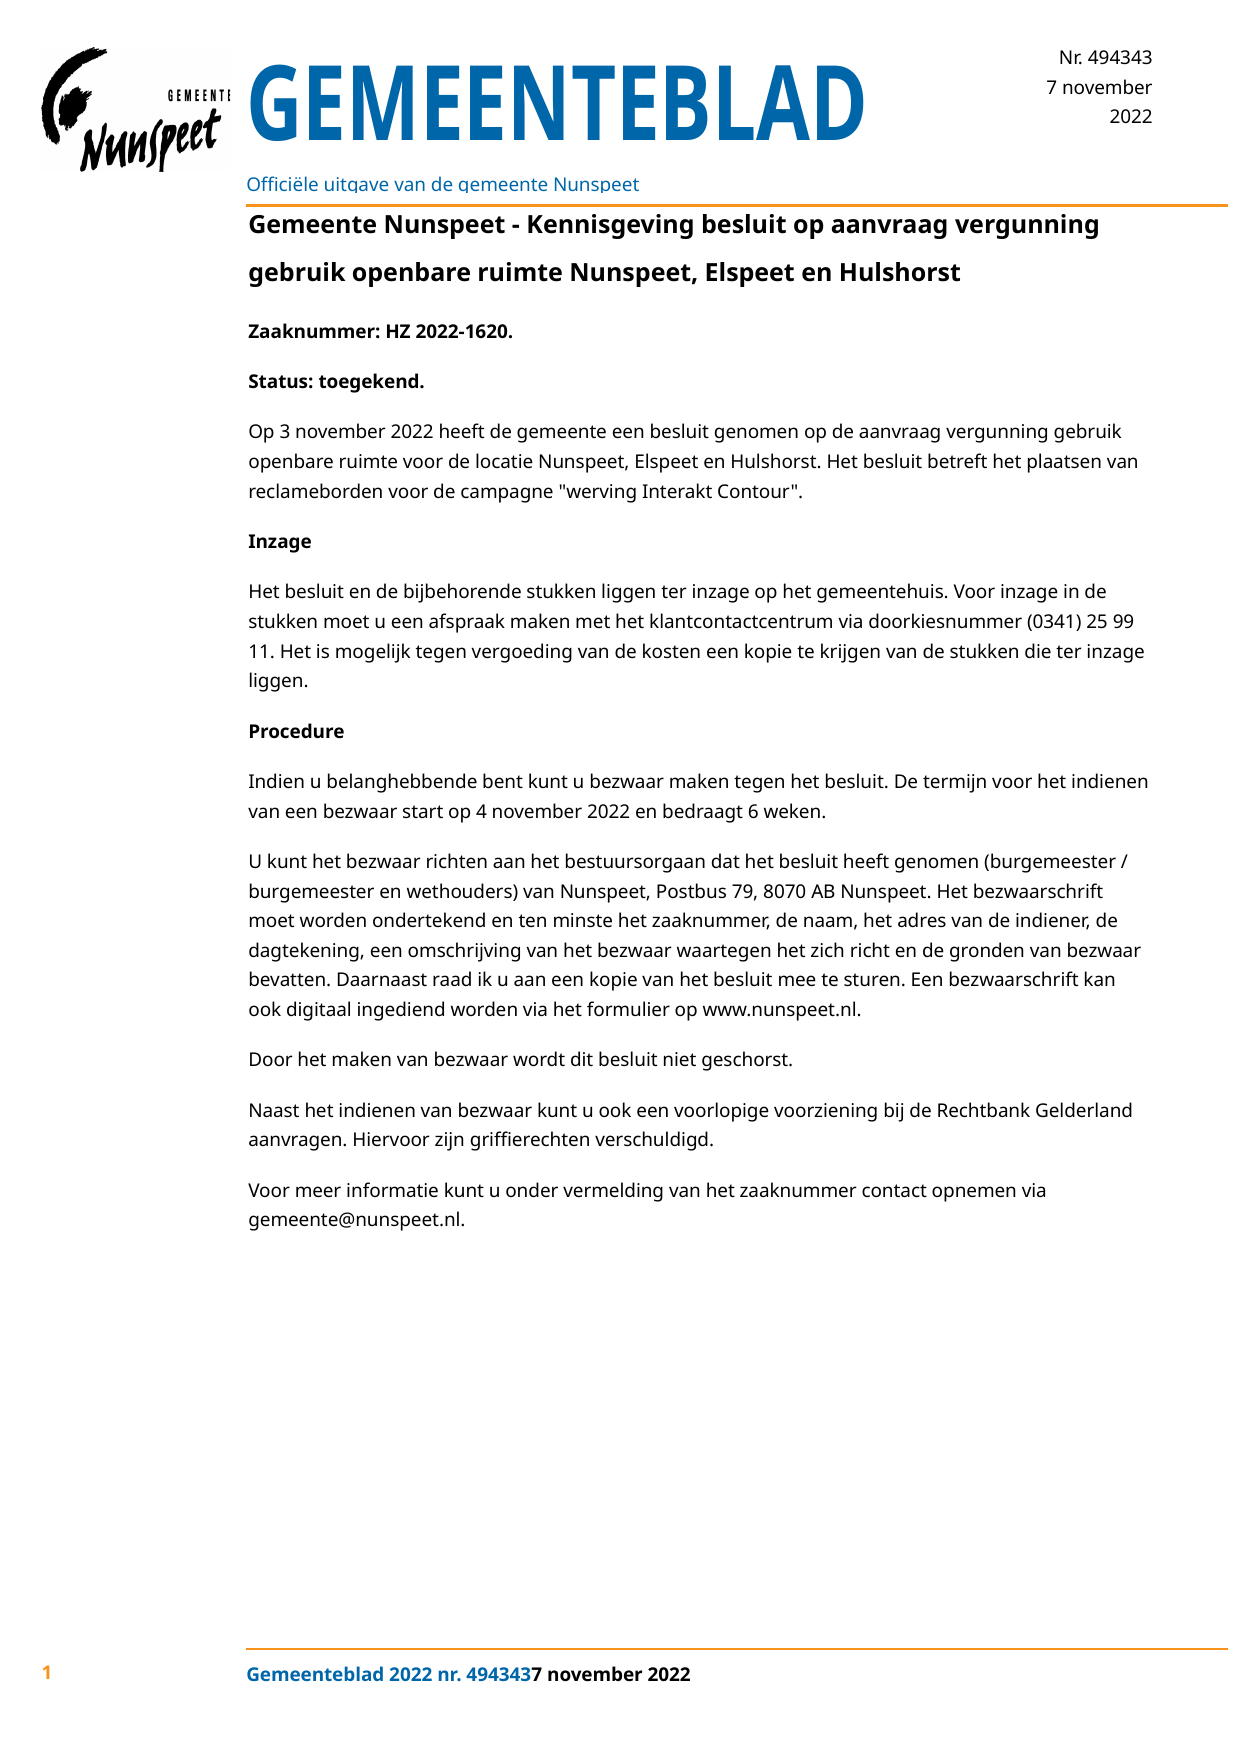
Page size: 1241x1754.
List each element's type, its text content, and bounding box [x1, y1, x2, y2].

text Procedure [248, 718, 1152, 744]
text Inzage [248, 528, 1152, 554]
text Op 3 november 2022 heeft de gemeente een besluit genomen op de aanvraag vergunning gebruik openbare ruimte voor de locatie Nunspeet, Elspeet en Hulshorst. Het besluit betreft het plaatsen van reclameborden voor de campagne "werving Interakt Contour". [248, 419, 1152, 504]
text Status: toegekend. [248, 368, 1152, 394]
text Indien u belanghebbende bent kunt u bezwaar maken tegen het besluit. De termijn voor het indienen van een bezwaar start op 4 november 2022 en bedraagt 6 weken. [248, 768, 1152, 824]
text Naast het indienen van bezwaar kunt u ook een voorlopige voorziening bij de Rechtbank Gelderland aanvragen. Hiervoor zijn griffierechten verschuldigd. [248, 1097, 1152, 1152]
text Gemeente Nunspeet - Kennisgeving besluit op aanvraag vergunning gebruik openbare ruimte Nunspeet, Elspeet en Hulshorst [248, 207, 1152, 288]
text Het besluit en de bijbehorende stukken liggen ter inzage op het gemeentehuis. Voor inzage in de stukken moet u een afspraak maken met het klantcontactcentrum via doorkiesnummer (0341) 25 99 11. Het is mogelijk tegen vergoeding van de kosten een kopie te krijgen van de stukken die ter inzage liggen. [248, 579, 1152, 693]
text Zaaknummer: HZ 2022-1620. [248, 318, 1152, 344]
text U kunt het bezwaar richten aan het bestuursorgaan dat het besluit heeft genomen (burgemeester / burgemeester en wethouders) van Nunspeet, Postbus 79, 8070 AB Nunspeet. Het bezwaarschrift moet worden ondertekend en ten minste het zaaknummer, de naam, het adres van de indiener, de dagtekening, een omschrijving van het bezwaar waartegen het zich richt en de gronden van bezwaar bevatten. Daarnaast raad ik u aan een kopie van het besluit mee te sturen. Een bezwaarschrift kan ook digitaal ingediend worden via het formulier op www.nunspeet.nl. [248, 848, 1152, 1022]
text Voor meer informatie kunt u onder vermelding van het zaaknummer contact opnemen via gemeente@nunspeet.nl. [248, 1177, 1152, 1232]
picture [41, 47, 231, 172]
text Door het maken van bezwaar wordt dit besluit niet geschorst. [248, 1047, 1152, 1072]
